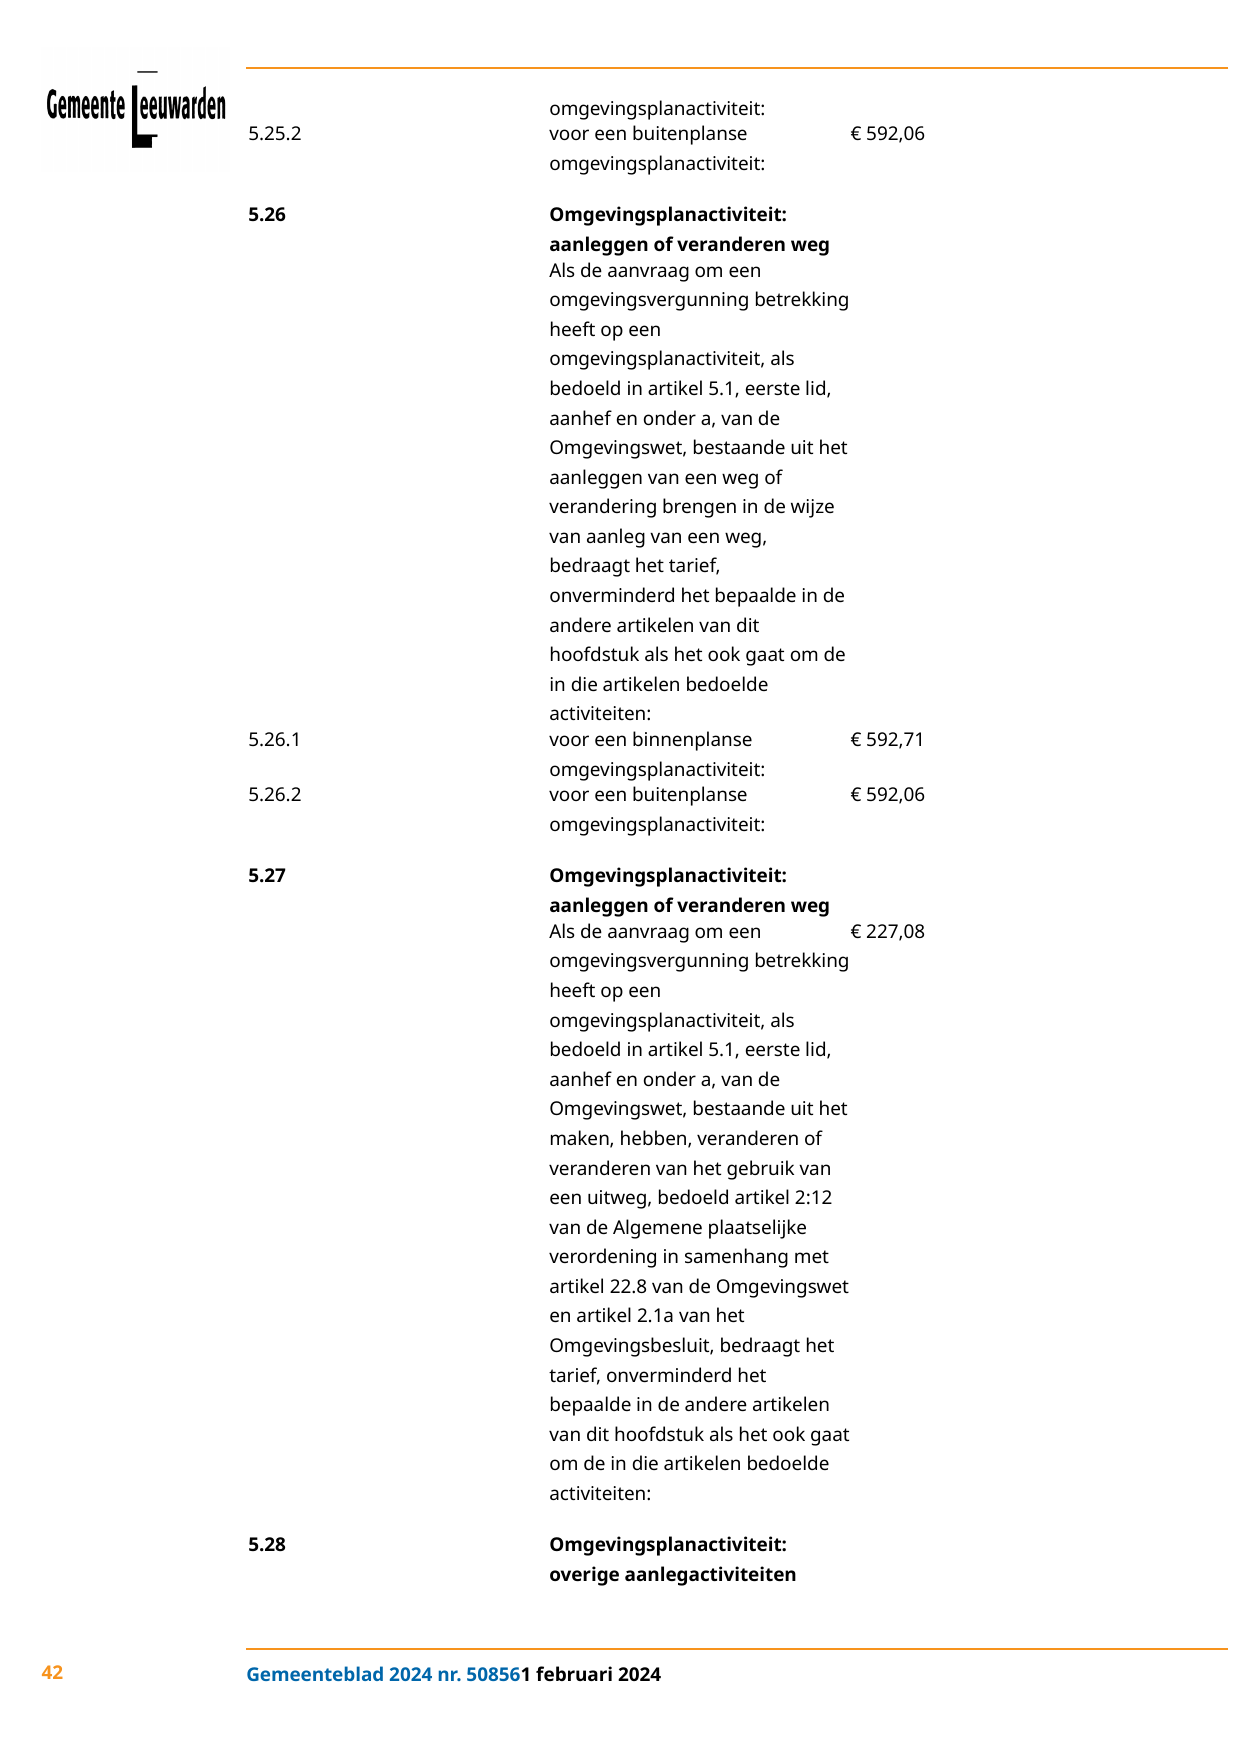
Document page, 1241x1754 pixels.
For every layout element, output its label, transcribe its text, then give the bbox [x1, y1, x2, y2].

table_cell voor een buitenplanse omgevingsplanactiviteit: [549, 121, 850, 176]
table_cell [850, 202, 1152, 257]
table_cell Omgevingsplanactiviteit: aanleggen of veranderen weg [549, 863, 850, 918]
table_cell [248, 95, 549, 121]
table_cell [248, 257, 549, 726]
table_cell 5.26.1 [248, 726, 549, 782]
table_cell 5.27 [248, 863, 549, 918]
table_cell 5.28 [248, 1532, 549, 1587]
table_cell € 592,71 [850, 726, 1152, 782]
table_cell [850, 1506, 1152, 1532]
table_cell Omgevingsplanactiviteit: overige aanlegactiviteiten [549, 1532, 850, 1587]
table_cell [549, 176, 850, 202]
table_cell [248, 918, 549, 1506]
table_cell € 592,06 [850, 121, 1152, 176]
table_cell Als de aanvraag om een omgevingsvergunning betrekking heeft op een omgevingsplanactiviteit, als bedoeld in artikel 5.1, eerste lid, aanhef en onder a, van de Omgevingswet, bestaande uit het aanleggen van een weg of verandering brengen in de wijze van aanleg van een weg, bedraagt het tarief, onverminderd het bepaalde in de andere artikelen van dit hoofdstuk als het ook gaat om de in die artikelen bedoelde activiteiten: [549, 257, 850, 726]
table_cell omgevingsplanactiviteit: [549, 95, 850, 121]
table_cell Als de aanvraag om een omgevingsvergunning betrekking heeft op een omgevingsplanactiviteit, als bedoeld in artikel 5.1, eerste lid, aanhef en onder a, van de Omgevingswet, bestaande uit het maken, hebben, veranderen of veranderen van het gebruik van een uitweg, bedoeld artikel 2:12 van de Algemene plaatselijke verordening in samenhang met artikel 22.8 van de Omgevingswet en artikel 2.1a van het Omgevingsbesluit, bedraagt het tarief, onverminderd het bepaalde in de andere artikelen van dit hoofdstuk als het ook gaat om de in die artikelen bedoelde activiteiten: [549, 918, 850, 1506]
table_cell € 592,06 [850, 782, 1152, 837]
table_cell [850, 257, 1152, 726]
picture [41, 47, 231, 172]
table_cell [549, 837, 850, 863]
table_cell [248, 176, 549, 202]
table_cell [248, 1506, 549, 1532]
table_cell [850, 95, 1152, 121]
table_cell 5.26.2 [248, 782, 549, 837]
table_cell 5.26 [248, 202, 549, 257]
table_cell [248, 837, 549, 863]
table_cell € 227,08 [850, 918, 1152, 1506]
table_cell [549, 1506, 850, 1532]
table_cell [850, 837, 1152, 863]
table_cell Omgevingsplanactiviteit: aanleggen of veranderen weg [549, 202, 850, 257]
table_cell [850, 176, 1152, 202]
table_cell 5.25.2 [248, 121, 549, 176]
table_cell [850, 1532, 1152, 1587]
table_cell voor een buitenplanse omgevingsplanactiviteit: [549, 782, 850, 837]
table_cell voor een binnenplanse omgevingsplanactiviteit: [549, 726, 850, 782]
table_cell [850, 863, 1152, 918]
